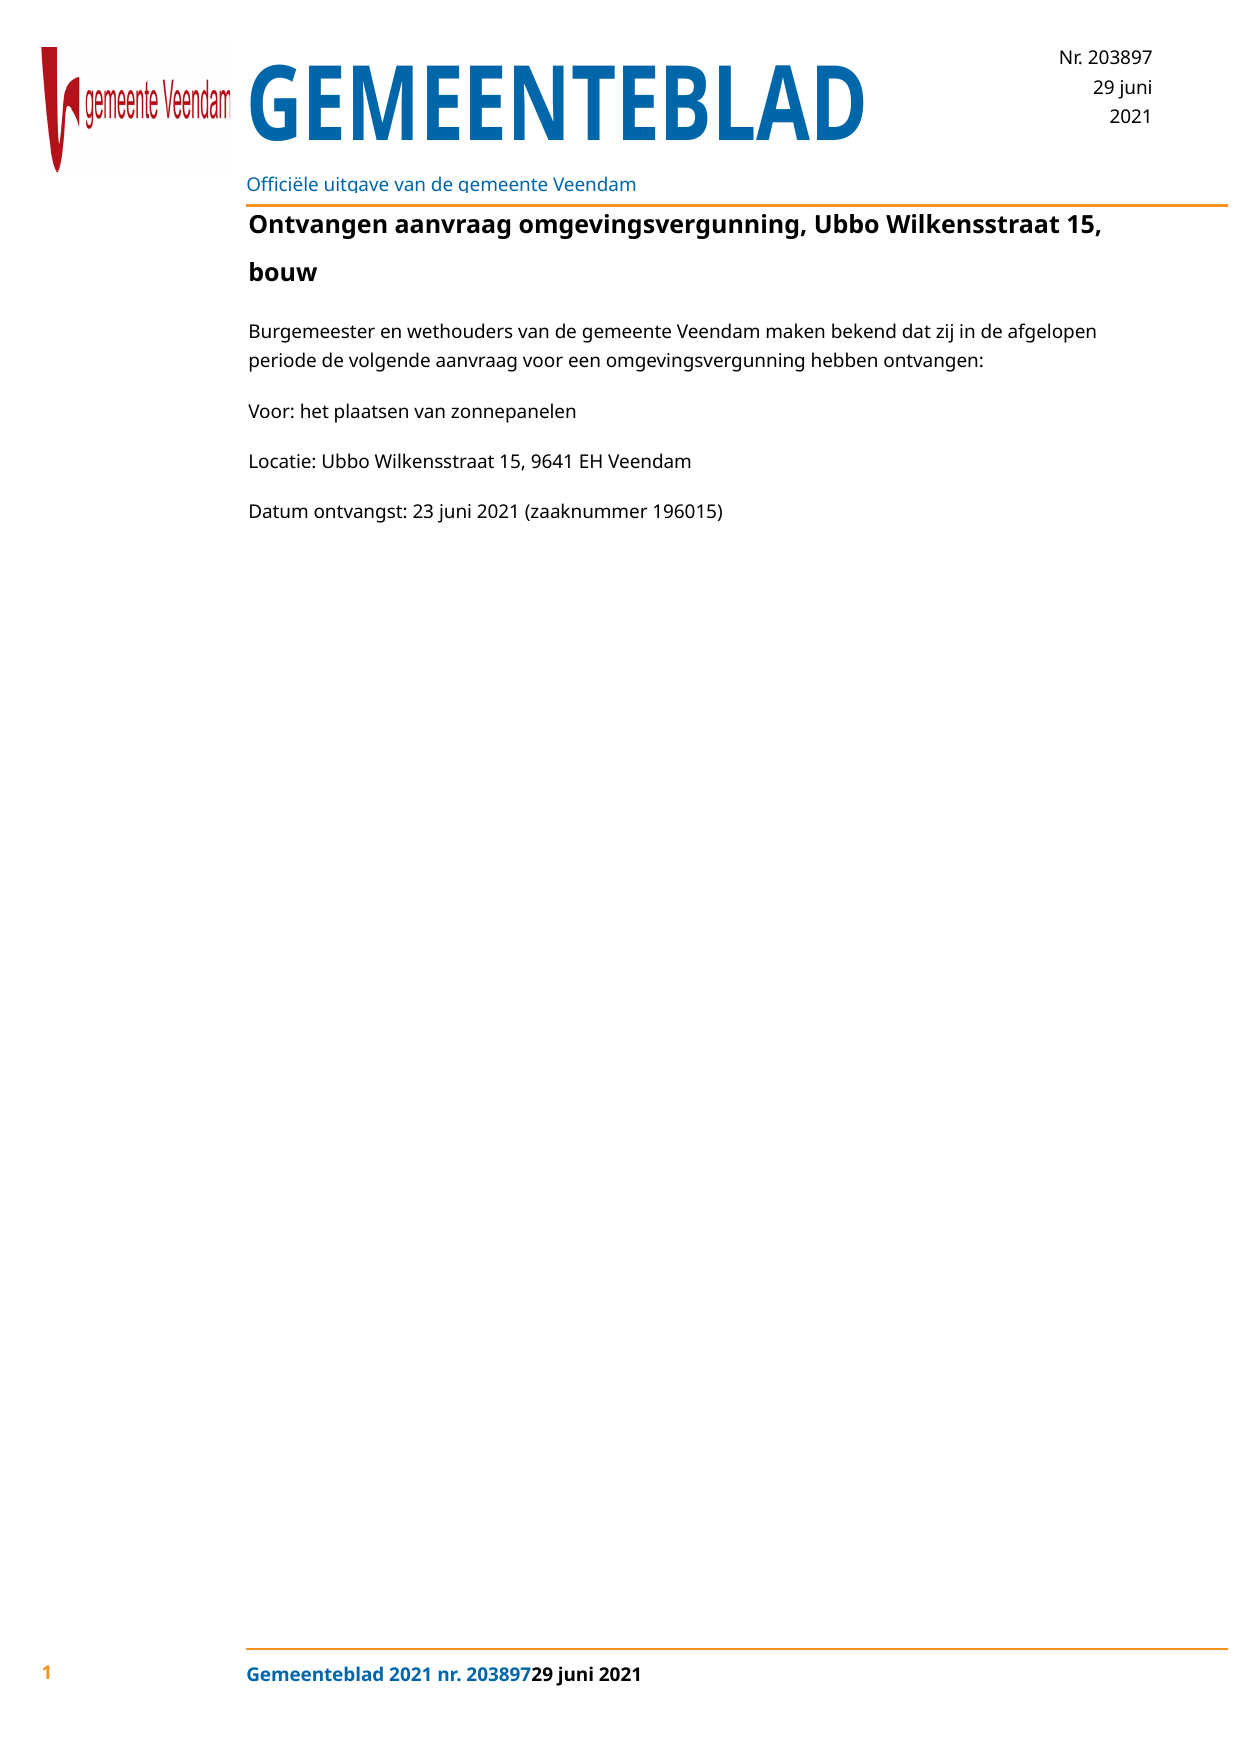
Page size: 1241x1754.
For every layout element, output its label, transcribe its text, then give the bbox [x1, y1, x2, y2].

text Voor: het plaatsen van zonnepanelen [248, 398, 1152, 424]
text Ontvangen aanvraag omgevingsvergunning, Ubbo Wilkensstraat 15, bouw [248, 207, 1152, 288]
text Locatie: Ubbo Wilkensstraat 15, 9641 EH Veendam [248, 448, 1152, 474]
text Burgemeester en wethouders van de gemeente Veendam maken bekend dat zij in de afgelopen periode de volgende aanvraag voor een omgevingsvergunning hebben ontvangen: [248, 318, 1152, 373]
picture [41, 47, 231, 172]
text Datum ontvangst: 23 juni 2021 (zaaknummer 196015) [248, 499, 1152, 524]
